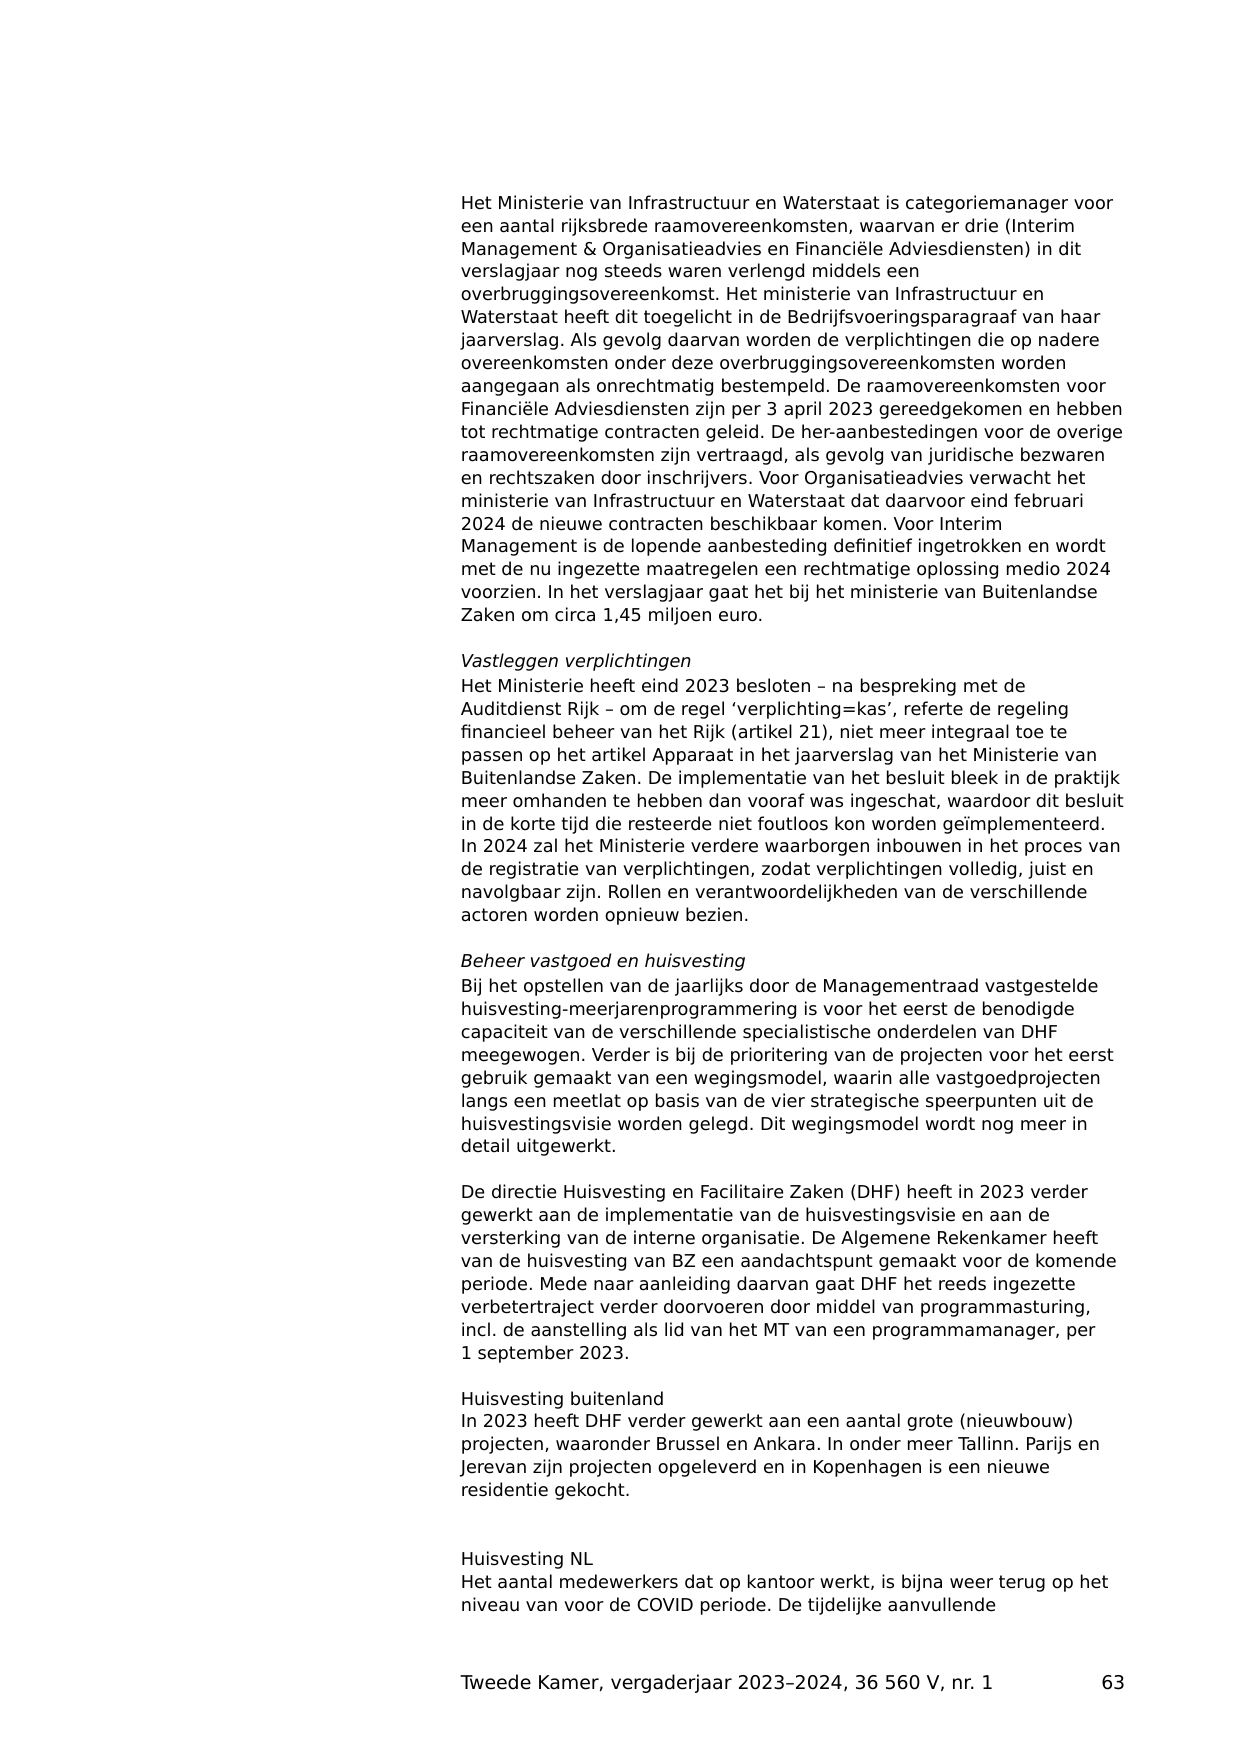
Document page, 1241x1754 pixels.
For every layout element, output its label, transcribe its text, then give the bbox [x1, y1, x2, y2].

text Vastleggen verplichtingen [461, 649, 1125, 672]
text De directie Huisvesting en Facilitaire Zaken (DHF) heeft in 2023 verder gewerkt aan de implementatie van de huisvestingsvisie en aan de versterking van de interne organisatie. De Algemene Rekenkamer heeft van de huisvesting van BZ een aandachtspunt gemaakt voor de komende periode. Mede naar aanleiding daarvan gaat DHF het reeds ingezette verbetertraject verder doorvoeren door middel van programmasturing, incl. de aanstelling als lid van het MT van een programmamanager, per 1 september 2023. [461, 1180, 1125, 1364]
text Bij het opstellen van de jaarlijks door de Managementraad vastgestelde huisvesting-meerjarenprogrammering is voor het eerst de benodigde capaciteit van de verschillende specialistische onderdelen van DHF meegewogen. Verder is bij de prioritering van de projecten voor het eerst gebruik gemaakt van een wegingsmodel, waarin alle vastgoedprojecten langs een meetlat op basis van de vier strategische speerpunten uit de huisvestingsvisie worden gelegd. Dit wegingsmodel wordt nog meer in detail uitgewerkt. [461, 974, 1125, 1157]
text Het Ministerie van Infrastructuur en Waterstaat is categoriemanager voor een aantal rijksbrede raamovereenkomsten, waarvan er drie (Interim Management & Organisatieadvies en Financiële Adviesdiensten) in dit verslagjaar nog steeds waren verlengd middels een overbruggingsovereenkomst. Het ministerie van Infrastructuur en Waterstaat heeft dit toegelicht in de Bedrijfsvoeringsparagraaf van haar jaarverslag. Als gevolg daarvan worden de verplichtingen die op nadere overeenkomsten onder deze overbruggingsovereenkomsten worden aangegaan als onrechtmatig bestempeld. De raamovereenkomsten voor Financiële Adviesdiensten zijn per 3 april 2023 gereedgekomen en hebben tot rechtmatige contracten geleid. De her-aanbestedingen voor de overige raamovereenkomsten zijn vertraagd, als gevolg van juridische bezwaren en rechtszaken door inschrijvers. Voor Organisatieadvies verwacht het ministerie van Infrastructuur en Waterstaat dat daarvoor eind februari 2024 de nieuwe contracten beschikbaar komen. Voor Interim Management is de lopende aanbesteding definitief ingetrokken en wordt met de nu ingezette maatregelen een rechtmatige oplossing medio 2024 voorzien. In het verslagjaar gaat het bij het ministerie van Buitenlandse Zaken om circa 1,45 miljoen euro. [461, 191, 1125, 626]
text Huisvesting buitenland In 2023 heeft DHF verder gewerkt aan een aantal grote (nieuwbouw) projecten, waaronder Brussel en Ankara. In onder meer Tallinn. Parijs en Jerevan zijn projecten opgeleverd en in Kopenhagen is een nieuwe residentie gekocht. [461, 1387, 1125, 1524]
text Huisvesting NL Het aantal medewerkers dat op kantoor werkt, is bijna weer terug op het niveau van voor de COVID periode. De tijdelijke aanvullende [461, 1547, 1125, 1616]
text Beheer vastgoed en huisvesting [461, 949, 1125, 972]
text Het Ministerie heeft eind 2023 besloten – na bespreking met de Auditdienst Rijk – om de regel ‘verplichting=kas’, referte de regeling financieel beheer van het Rijk (artikel 21), niet meer integraal toe te passen op het artikel Apparaat in het jaarverslag van het Ministerie van Buitenlandse Zaken. De implementatie van het besluit bleek in de praktijk meer omhanden te hebben dan vooraf was ingeschat, waardoor dit besluit in de korte tijd die resteerde niet foutloos kon worden geïmplementeerd. In 2024 zal het Ministerie verdere waarborgen inbouwen in het proces van de registratie van verplichtingen, zodat verplichtingen volledig, juist en navolgbaar zijn. Rollen en verantwoordelijkheden van de verschillende actoren worden opnieuw bezien. [461, 674, 1125, 926]
